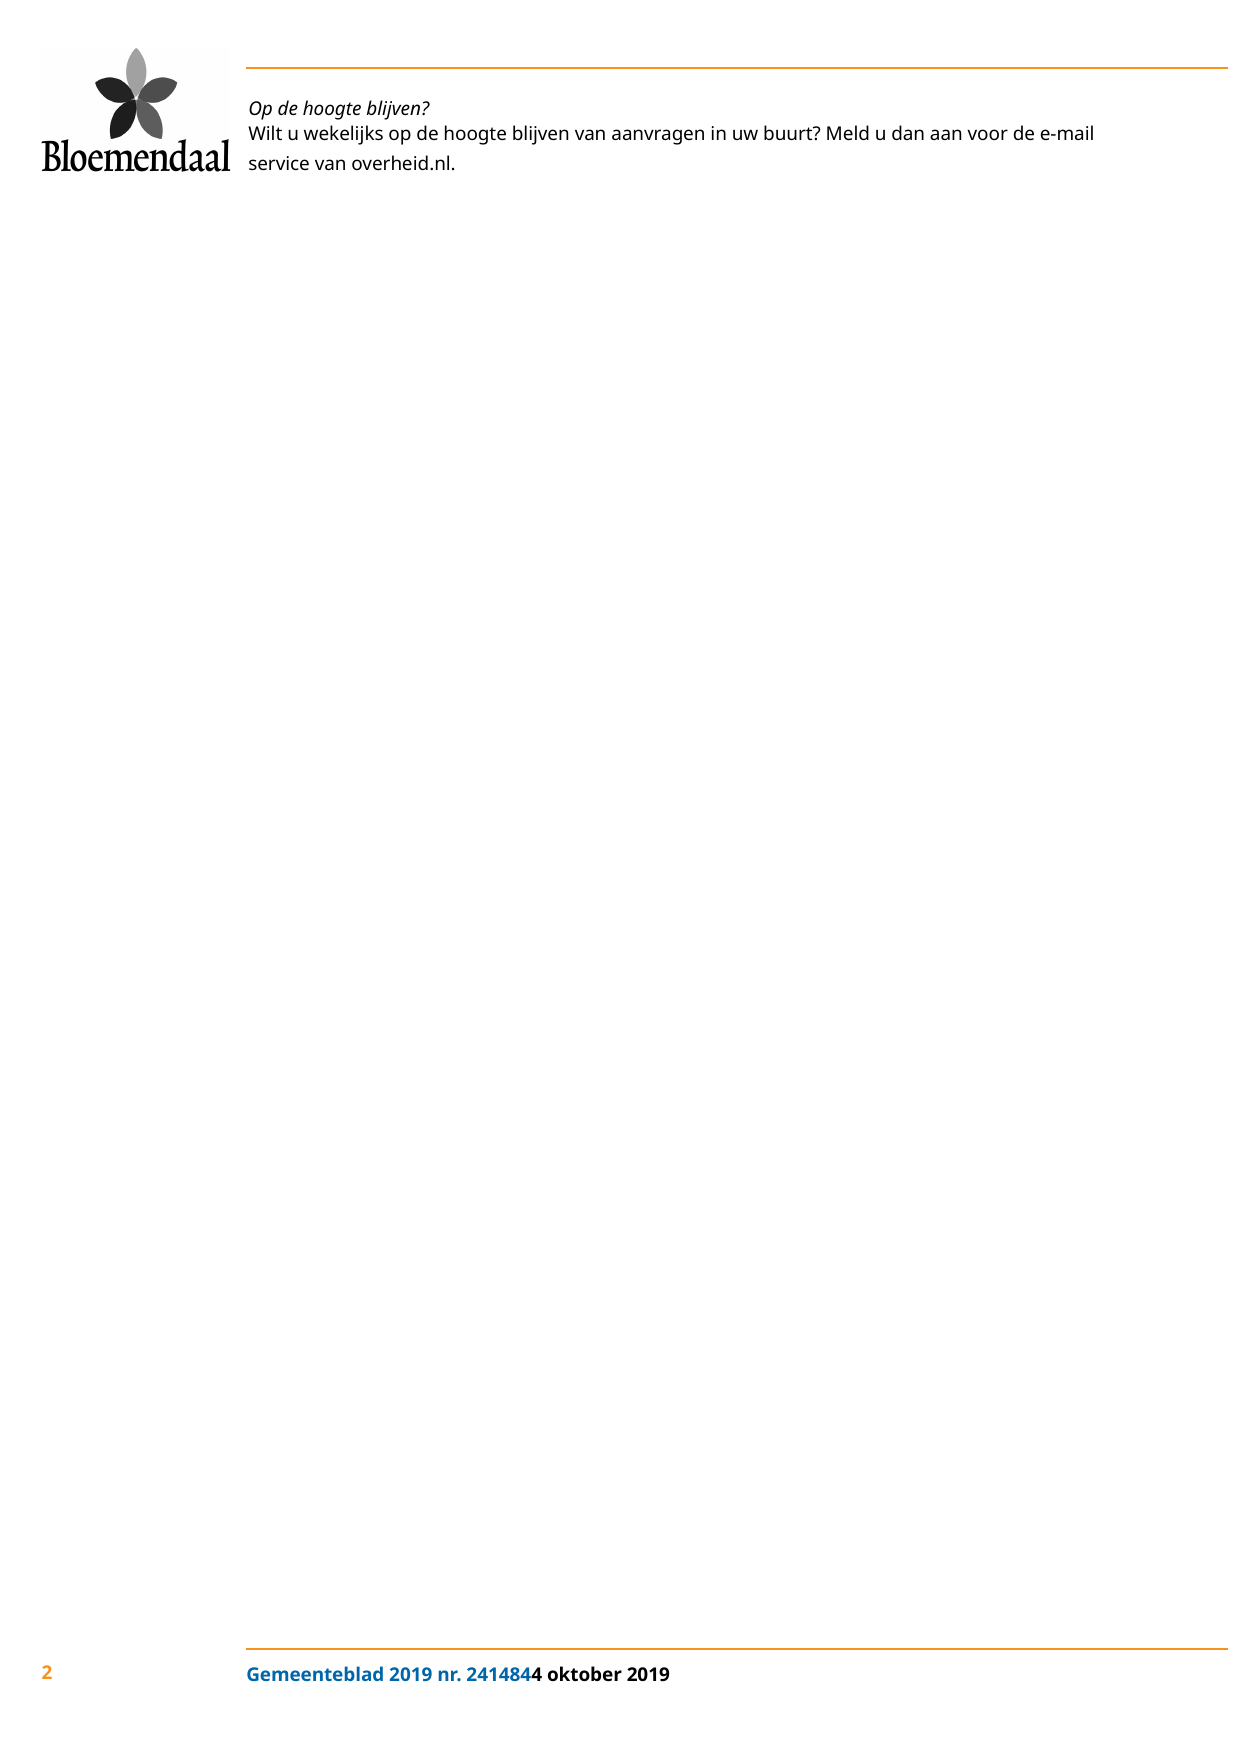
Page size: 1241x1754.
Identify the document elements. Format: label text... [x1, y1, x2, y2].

text Op de hoogte blijven? [248, 95, 1152, 121]
text Wilt u wekelijks op de hoogte blijven van aanvragen in uw buurt? Meld u dan aan voor de e-mail service van overheid.nl. [248, 121, 1152, 176]
picture [41, 47, 231, 172]
